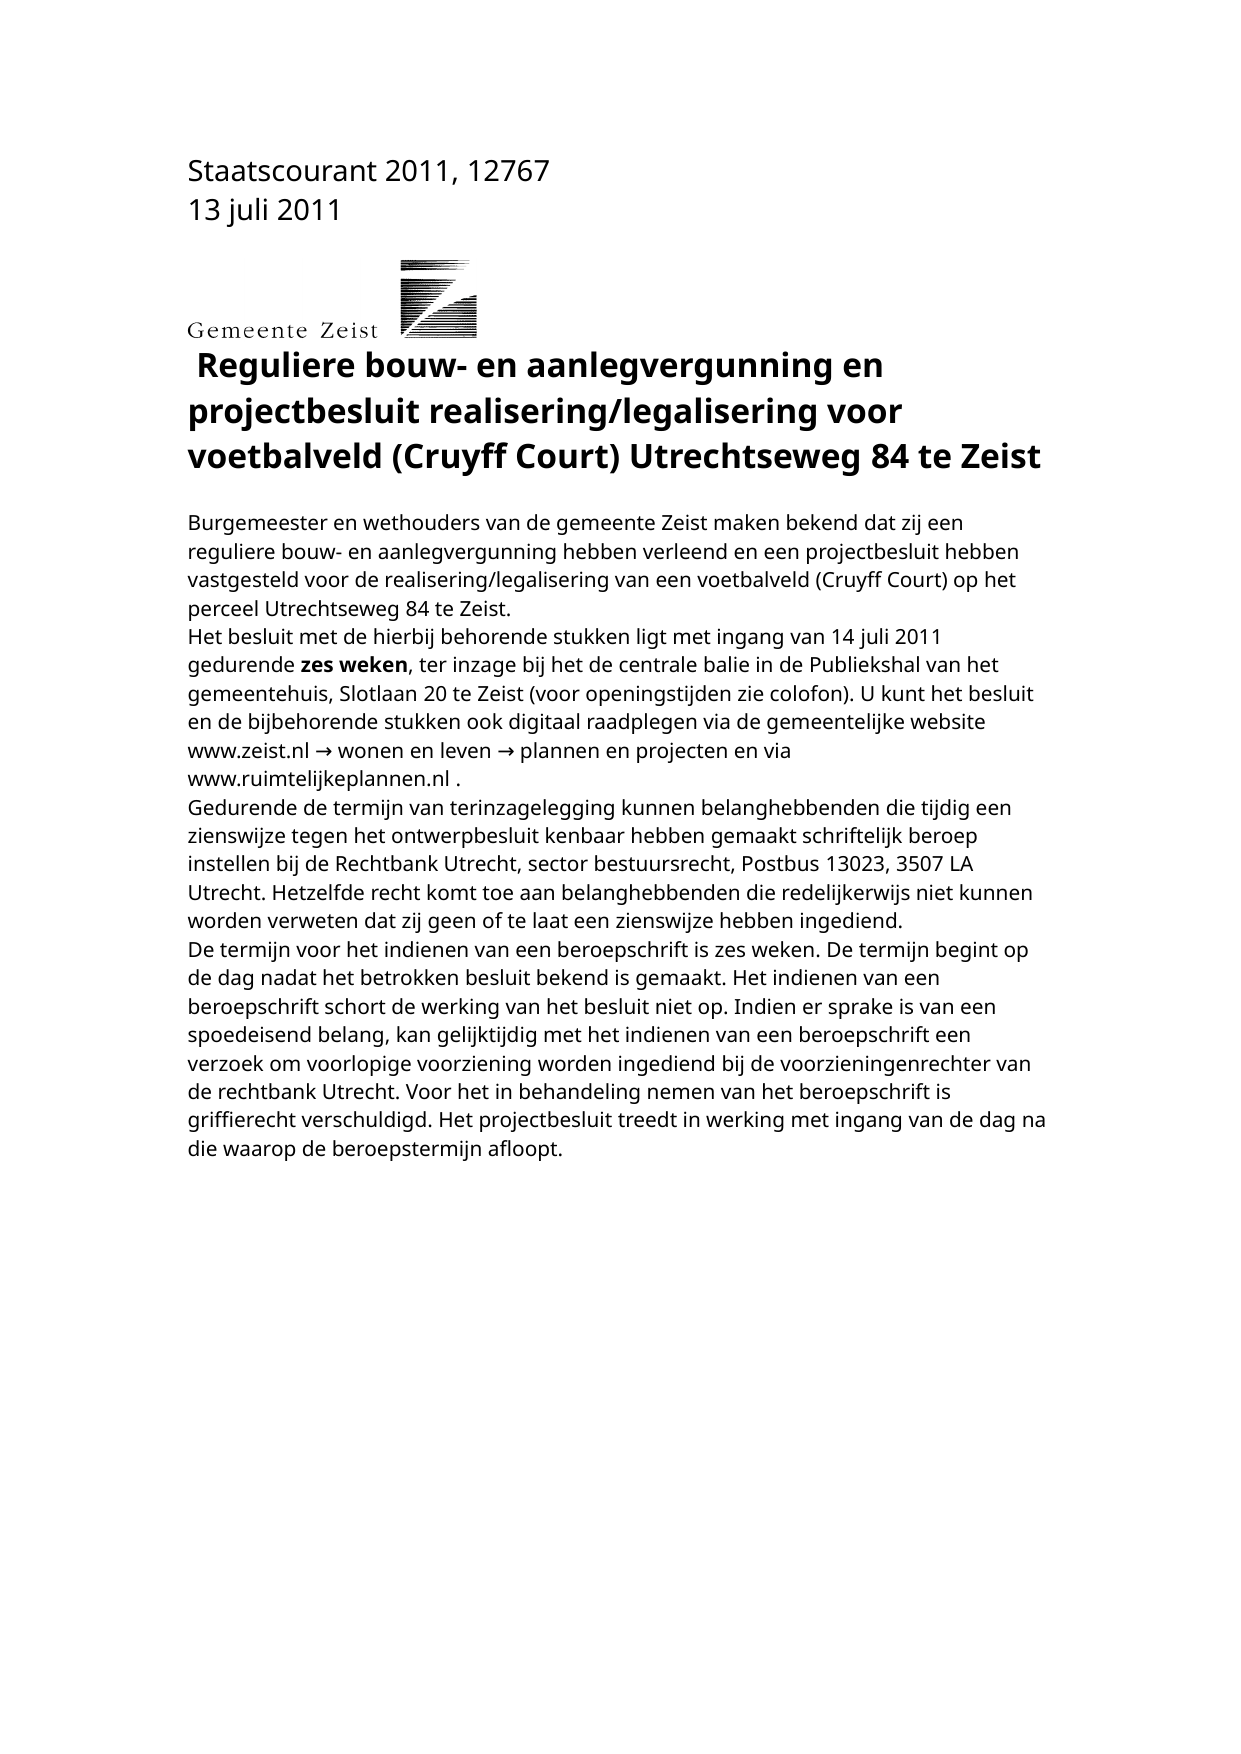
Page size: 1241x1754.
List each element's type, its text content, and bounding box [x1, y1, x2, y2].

text Burgemeester en wethouders van de gemeente Zeist maken bekend dat zij een reguliere bouw- en aanlegvergunning hebben verleend en een projectbesluit hebben vastgesteld voor de realisering/legalisering van een voetbalveld (Cruyff Court) op het perceel Utrechtseweg 84 te Zeist. [187, 508, 1053, 622]
text Staatscourant 2011, 12767 [187, 150, 1053, 190]
picture [187, 258, 477, 342]
text 13 juli 2011 [187, 190, 1053, 229]
text De termijn voor het indienen van een beroepschrift is zes weken. De termijn begint op de dag nadat het betrokken besluit bekend is gemaakt. Het indienen van een beroepschrift schort de werking van het besluit niet op. Indien er sprake is van een spoedeisend belang, kan gelijktijdig met het indienen van een beroepschrift een verzoek om voorlopige voorziening worden ingediend bij de voorzieningenrechter van de rechtbank Utrecht. Voor het in behandeling nemen van het beroepschrift is griffierecht verschuldigd. Het projectbesluit treedt in werking met ingang van de dag na die waarop de beroepstermijn afloopt. [187, 935, 1053, 1162]
subtitle Reguliere bouw- en aanlegvergunning en projectbesluit realisering/legalisering voor voetbalveld (Cruyff Court) Utrechtseweg 84 te Zeist [187, 271, 1053, 478]
text Het besluit met de hierbij behorende stukken ligt met ingang van 14 juli 2011 gedurende zes weken, ter inzage bij het de centrale balie in de Publiekshal van het gemeentehuis, Slotlaan 20 te Zeist (voor openingstijden zie colofon). U kunt het besluit en de bijbehorende stukken ook digitaal raadplegen via de gemeentelijke website www.zeist.nl → wonen en leven → plannen en projecten en via www.ruimtelijkeplannen.nl . [187, 622, 1053, 793]
text Gedurende de termijn van terinzagelegging kunnen belanghebbenden die tijdig een zienswijze tegen het ontwerpbesluit kenbaar hebben gemaakt schriftelijk beroep instellen bij de Rechtbank Utrecht, sector bestuursrecht, Postbus 13023, 3507 LA Utrecht. Hetzelfde recht komt toe aan belanghebbenden die redelijkerwijs niet kunnen worden verweten dat zij geen of te laat een zienswijze hebben ingediend. [187, 793, 1053, 935]
